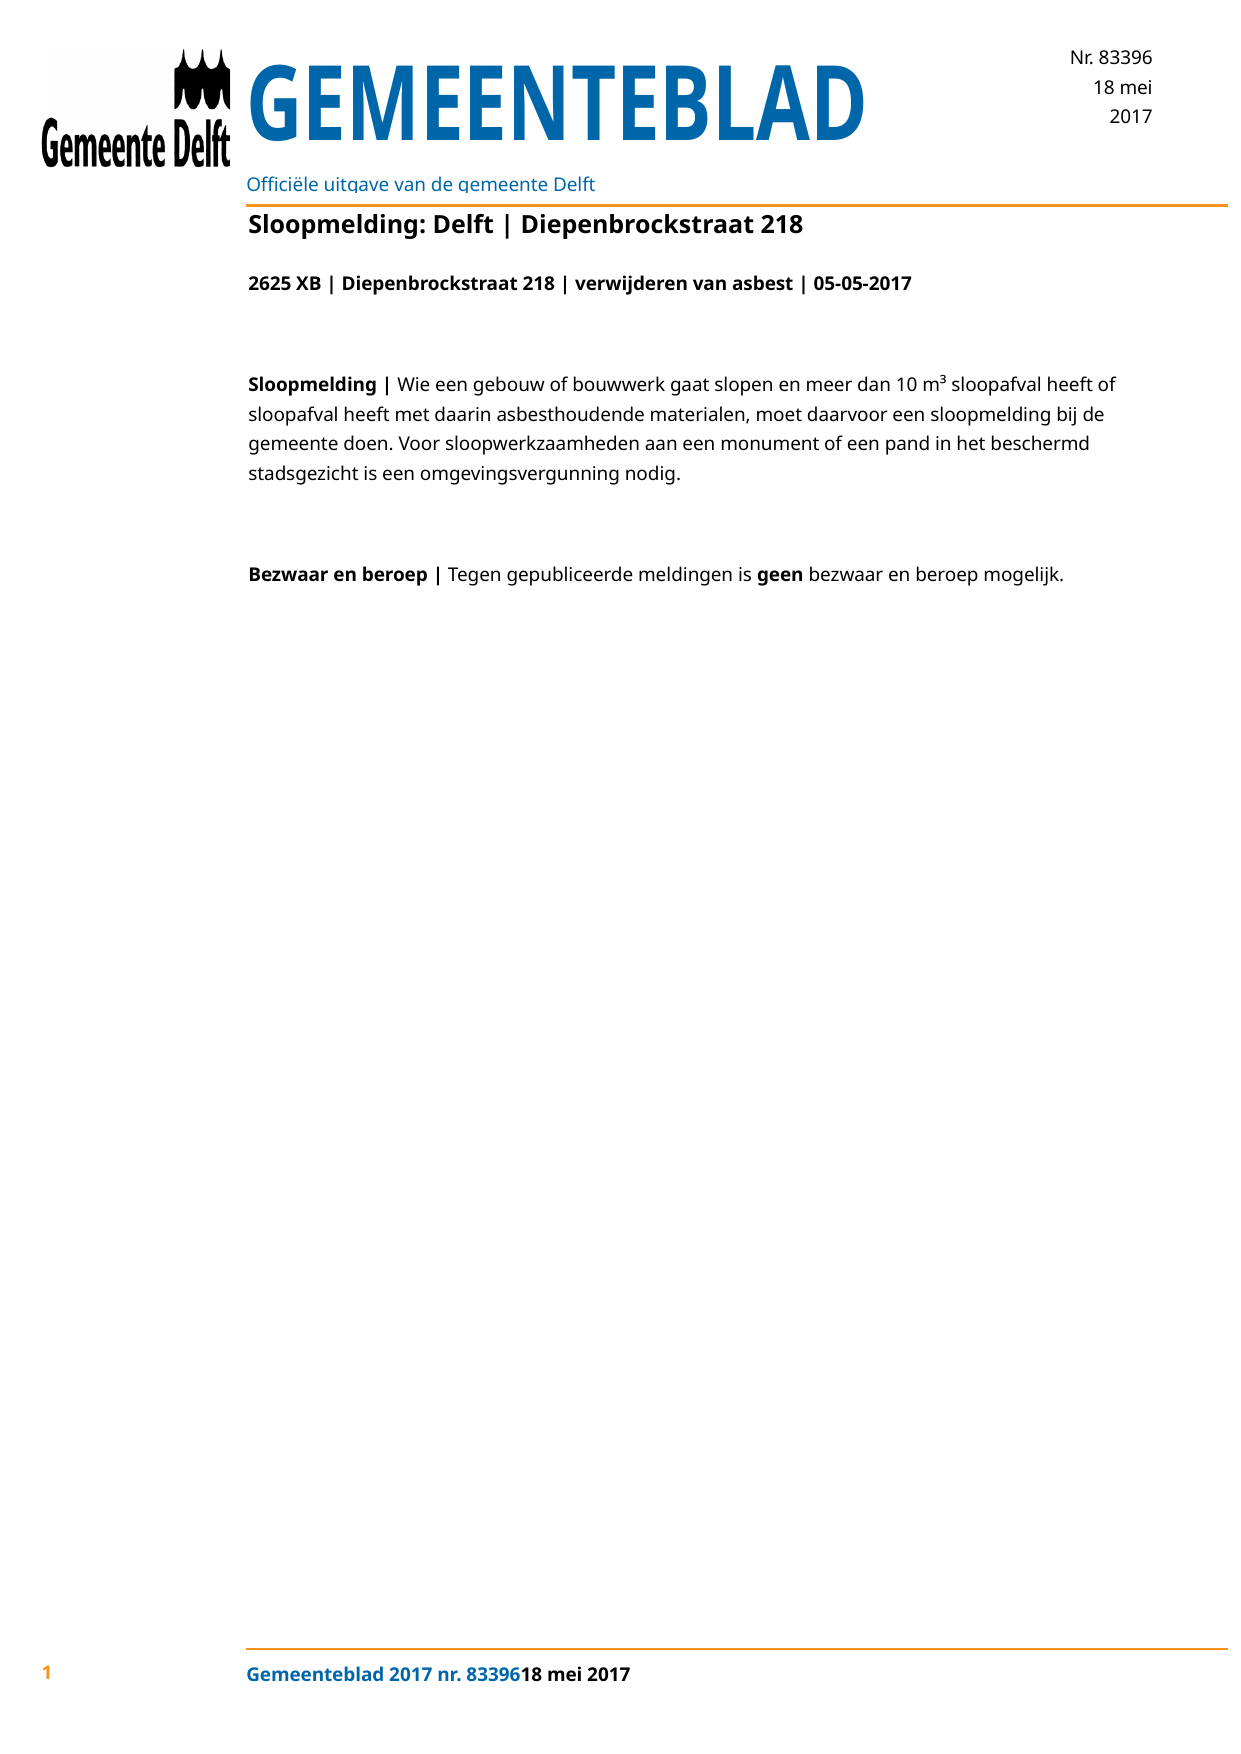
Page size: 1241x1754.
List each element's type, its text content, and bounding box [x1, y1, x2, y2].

text 2625 XB | Diepenbrockstraat 218 | verwijderen van asbest | 05-05-2017 [248, 270, 1152, 296]
picture [41, 47, 231, 172]
text Sloopmelding | Wie een gebouw of bouwwerk gaat slopen en meer dan 10 m³ sloopafval heeft of sloopafval heeft met daarin asbesthoudende materialen, moet daarvoor een sloopmelding bij de gemeente doen. Voor sloopwerkzaamheden aan een monument of een pand in het beschermd stadsgezicht is een omgevingsvergunning nodig. [248, 371, 1152, 486]
text Sloopmelding: Delft | Diepenbrockstraat 218 [248, 207, 1152, 241]
text Bezwaar en beroep | Tegen gepubliceerde meldingen is geen bezwaar en beroep mogelijk. [248, 561, 1152, 586]
